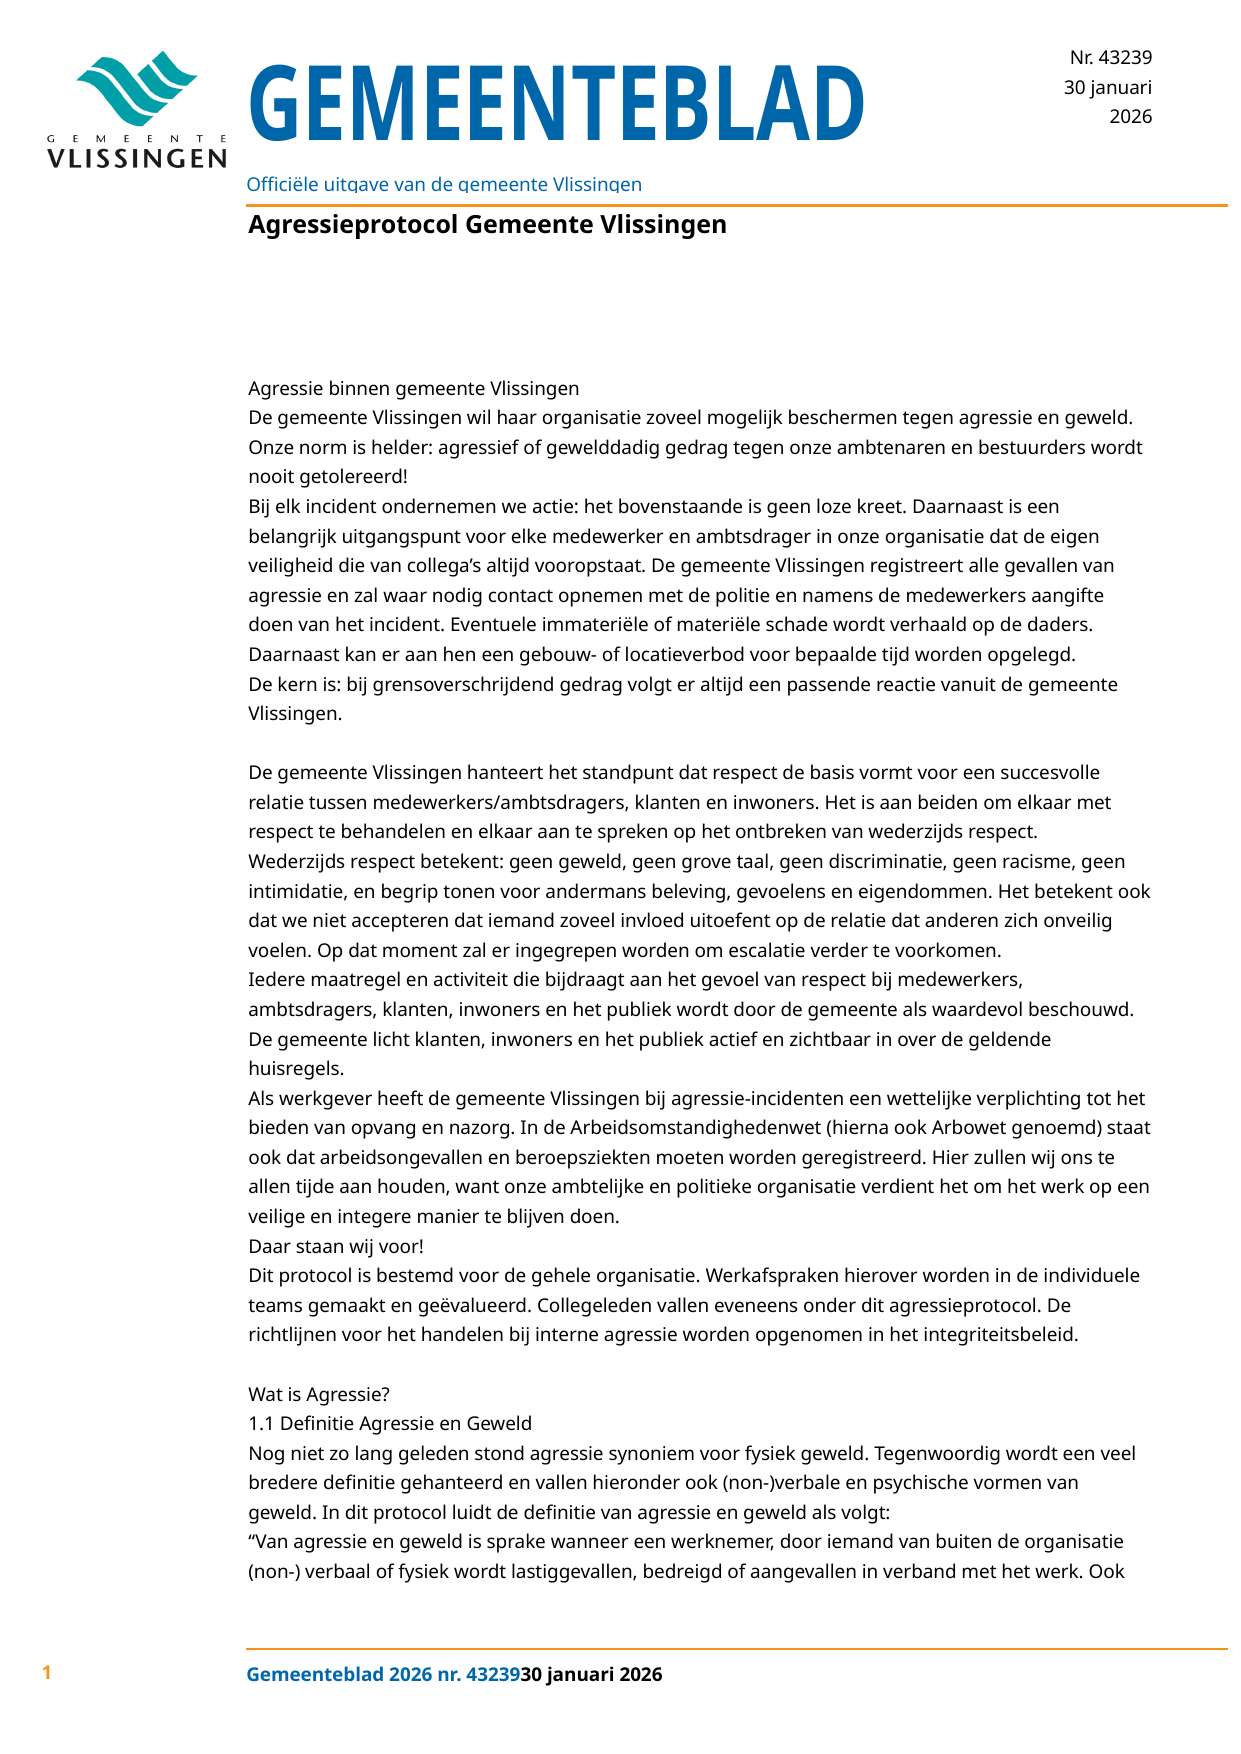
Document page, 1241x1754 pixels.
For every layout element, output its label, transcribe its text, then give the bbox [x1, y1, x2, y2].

picture [41, 47, 231, 172]
text Wat is Agressie? [248, 1381, 1152, 1406]
text 1.1 Definitie Agressie en Geweld [248, 1410, 1152, 1436]
text De kern is: bij grensoverschrijdend gedrag volgt er altijd een passende reactie vanuit de gemeente Vlissingen. [248, 671, 1152, 726]
text Nog niet zo lang geleden stond agressie synoniem voor fysiek geweld. Tegenwoordig wordt een veel bredere definitie gehanteerd en vallen hieronder ook (non-)verbale en psychische vormen van geweld. In dit protocol luidt de definitie van agressie en geweld als volgt: [248, 1440, 1152, 1525]
text Wederzijds respect betekent: geen geweld, geen grove taal, geen discriminatie, geen racisme, geen intimidatie, en begrip tonen voor andermans beleving, gevoelens en eigendommen. Het betekent ook dat we niet accepteren dat iemand zoveel invloed uitoefent op de relatie dat anderen zich onveilig voelen. Op dat moment zal er ingegrepen worden om escalatie verder te voorkomen. [248, 848, 1152, 963]
text Dit protocol is bestemd voor de gehele organisatie. Werkafspraken hierover worden in de individuele teams gemaakt en geëvalueerd. Collegeleden vallen eveneens onder dit agressieprotocol. De richtlijnen voor het handelen bij interne agressie worden opgenomen in het integriteitsbeleid. [248, 1262, 1152, 1347]
text Iedere maatregel en activiteit die bijdraagt aan het gevoel van respect bij medewerkers, ambtsdragers, klanten, inwoners en het publiek wordt door de gemeente als waardevol beschouwd. De gemeente licht klanten, inwoners en het publiek actief en zichtbaar in over de geldende huisregels. [248, 967, 1152, 1081]
text “Van agressie en geweld is sprake wanneer een werknemer, door iemand van buiten de organisatie (non-) verbaal of fysiek wordt lastiggevallen, bedreigd of aangevallen in verband met het werk. Ook [248, 1529, 1152, 1584]
text Daar staan wij voor! [248, 1233, 1152, 1258]
text Bij elk incident ondernemen we actie: het bovenstaande is geen loze kreet. Daarnaast is een belangrijk uitgangspunt voor elke medewerker en ambtsdrager in onze organisatie dat de eigen veiligheid die van collega’s altijd vooropstaat. De gemeente Vlissingen registreert alle gevallen van agressie en zal waar nodig contact opnemen met de politie en namens de medewerkers aangifte doen van het incident. Eventuele immateriële of materiële schade wordt verhaald op de daders. Daarnaast kan er aan hen een gebouw- of locatieverbod voor bepaalde tijd worden opgelegd. [248, 493, 1152, 667]
text De gemeente Vlissingen wil haar organisatie zoveel mogelijk beschermen tegen agressie en geweld. Onze norm is helder: agressief of gewelddadig gedrag tegen onze ambtenaren en bestuurders wordt nooit getolereerd! [248, 404, 1152, 489]
text Als werkgever heeft de gemeente Vlissingen bij agressie-incidenten een wettelijke verplichting tot het bieden van opvang en nazorg. In de Arbeidsomstandighedenwet (hierna ook Arbowet genoemd) staat ook dat arbeidsongevallen en beroepsziekten moeten worden geregistreerd. Hier zullen wij ons te allen tijde aan houden, want onze ambtelijke en politieke organisatie verdient het om het werk op een veilige en integere manier te blijven doen. [248, 1085, 1152, 1229]
text De gemeente Vlissingen hanteert het standpunt dat respect de basis vormt voor een succesvolle relatie tussen medewerkers/ambtsdragers, klanten en inwoners. Het is aan beiden om elkaar met respect te behandelen en elkaar aan te spreken op het ontbreken van wederzijds respect. [248, 759, 1152, 844]
text Agressieprotocol Gemeente Vlissingen [248, 207, 1152, 241]
text Agressie binnen gemeente Vlissingen [248, 375, 1152, 401]
